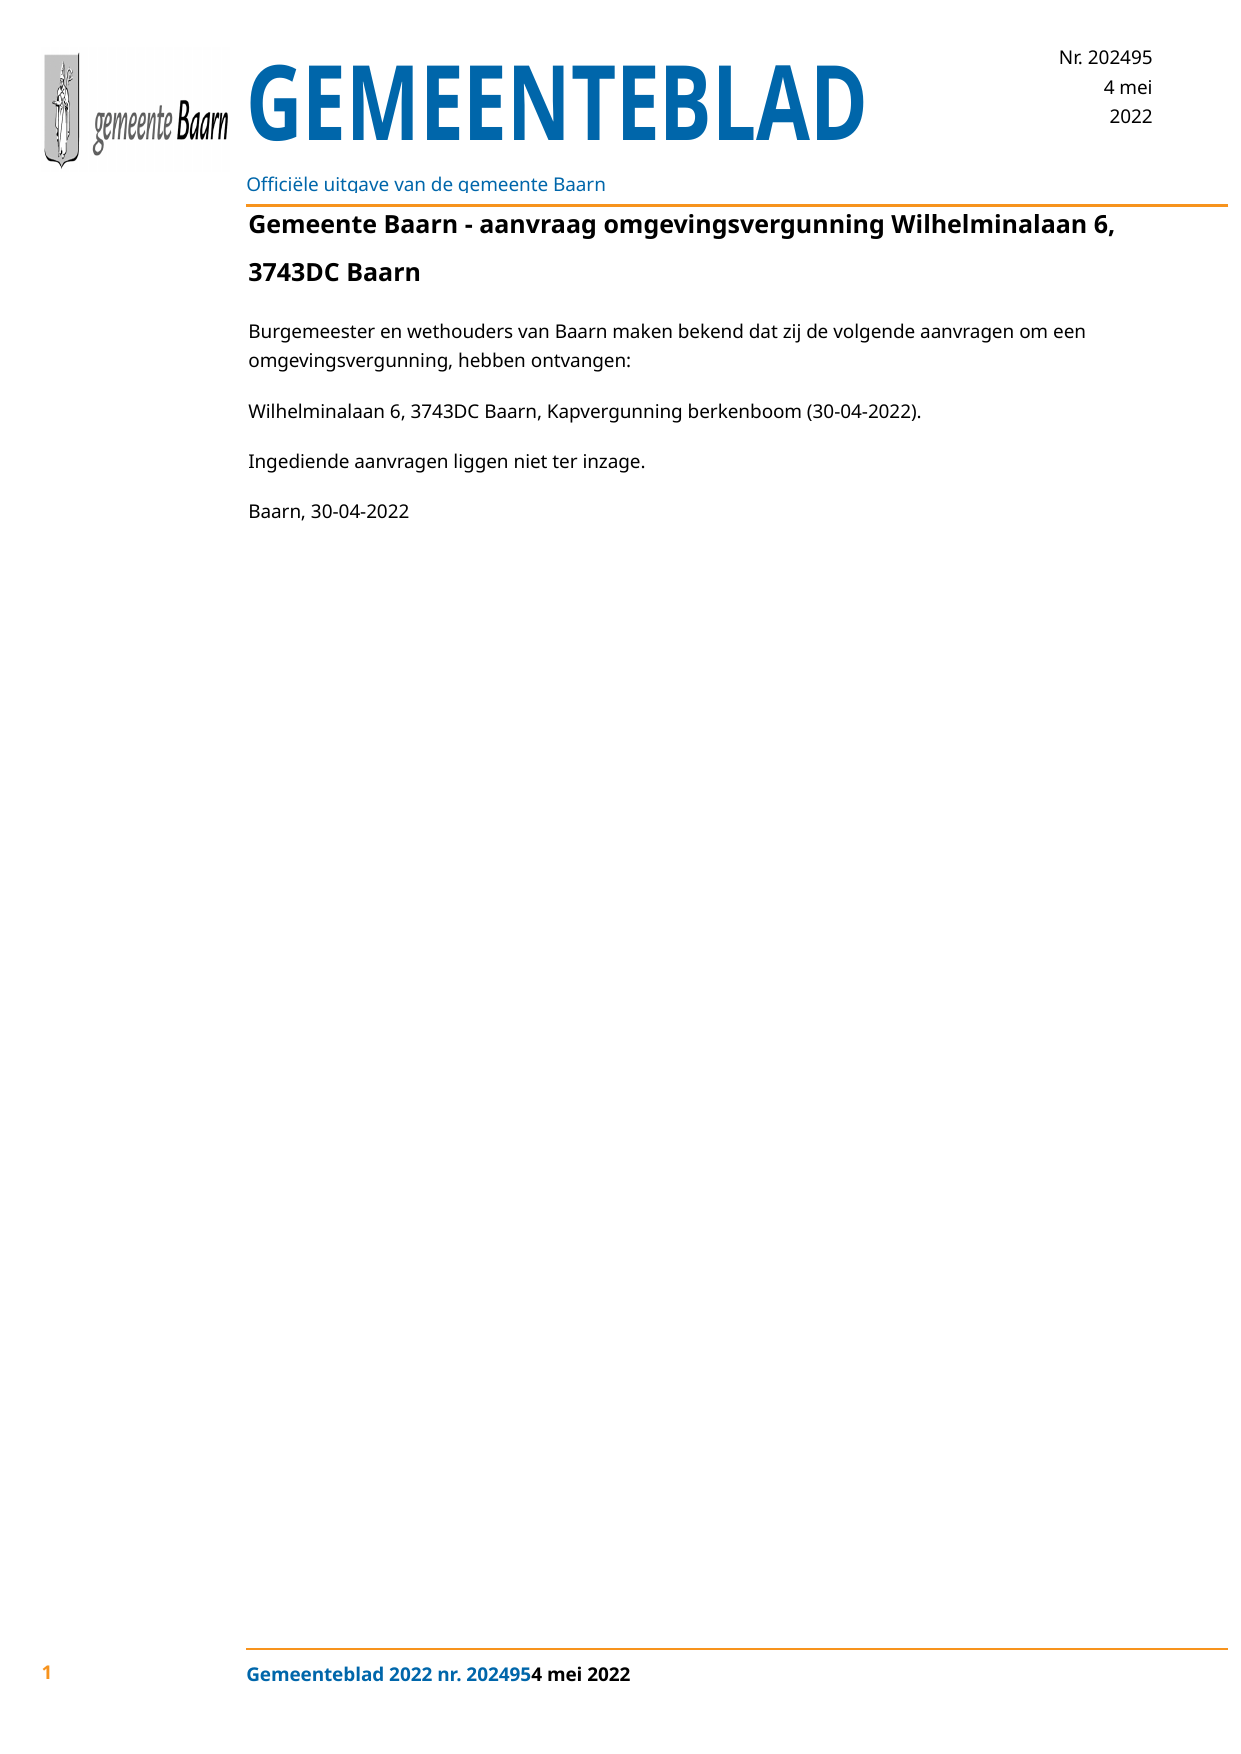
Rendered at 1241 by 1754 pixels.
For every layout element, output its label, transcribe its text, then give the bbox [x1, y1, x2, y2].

text Wilhelminalaan 6, 3743DC Baarn, Kapvergunning berkenboom (30-04-2022). [248, 398, 1152, 424]
text Ingediende aanvragen liggen niet ter inzage. [248, 448, 1152, 474]
text Burgemeester en wethouders van Baarn maken bekend dat zij de volgende aanvragen om een omgevingsvergunning, hebben ontvangen: [248, 318, 1152, 373]
text Gemeente Baarn - aanvraag omgevingsvergunning Wilhelminalaan 6, 3743DC Baarn [248, 207, 1152, 288]
text Baarn, 30-04-2022 [248, 499, 1152, 524]
picture [41, 47, 231, 172]
